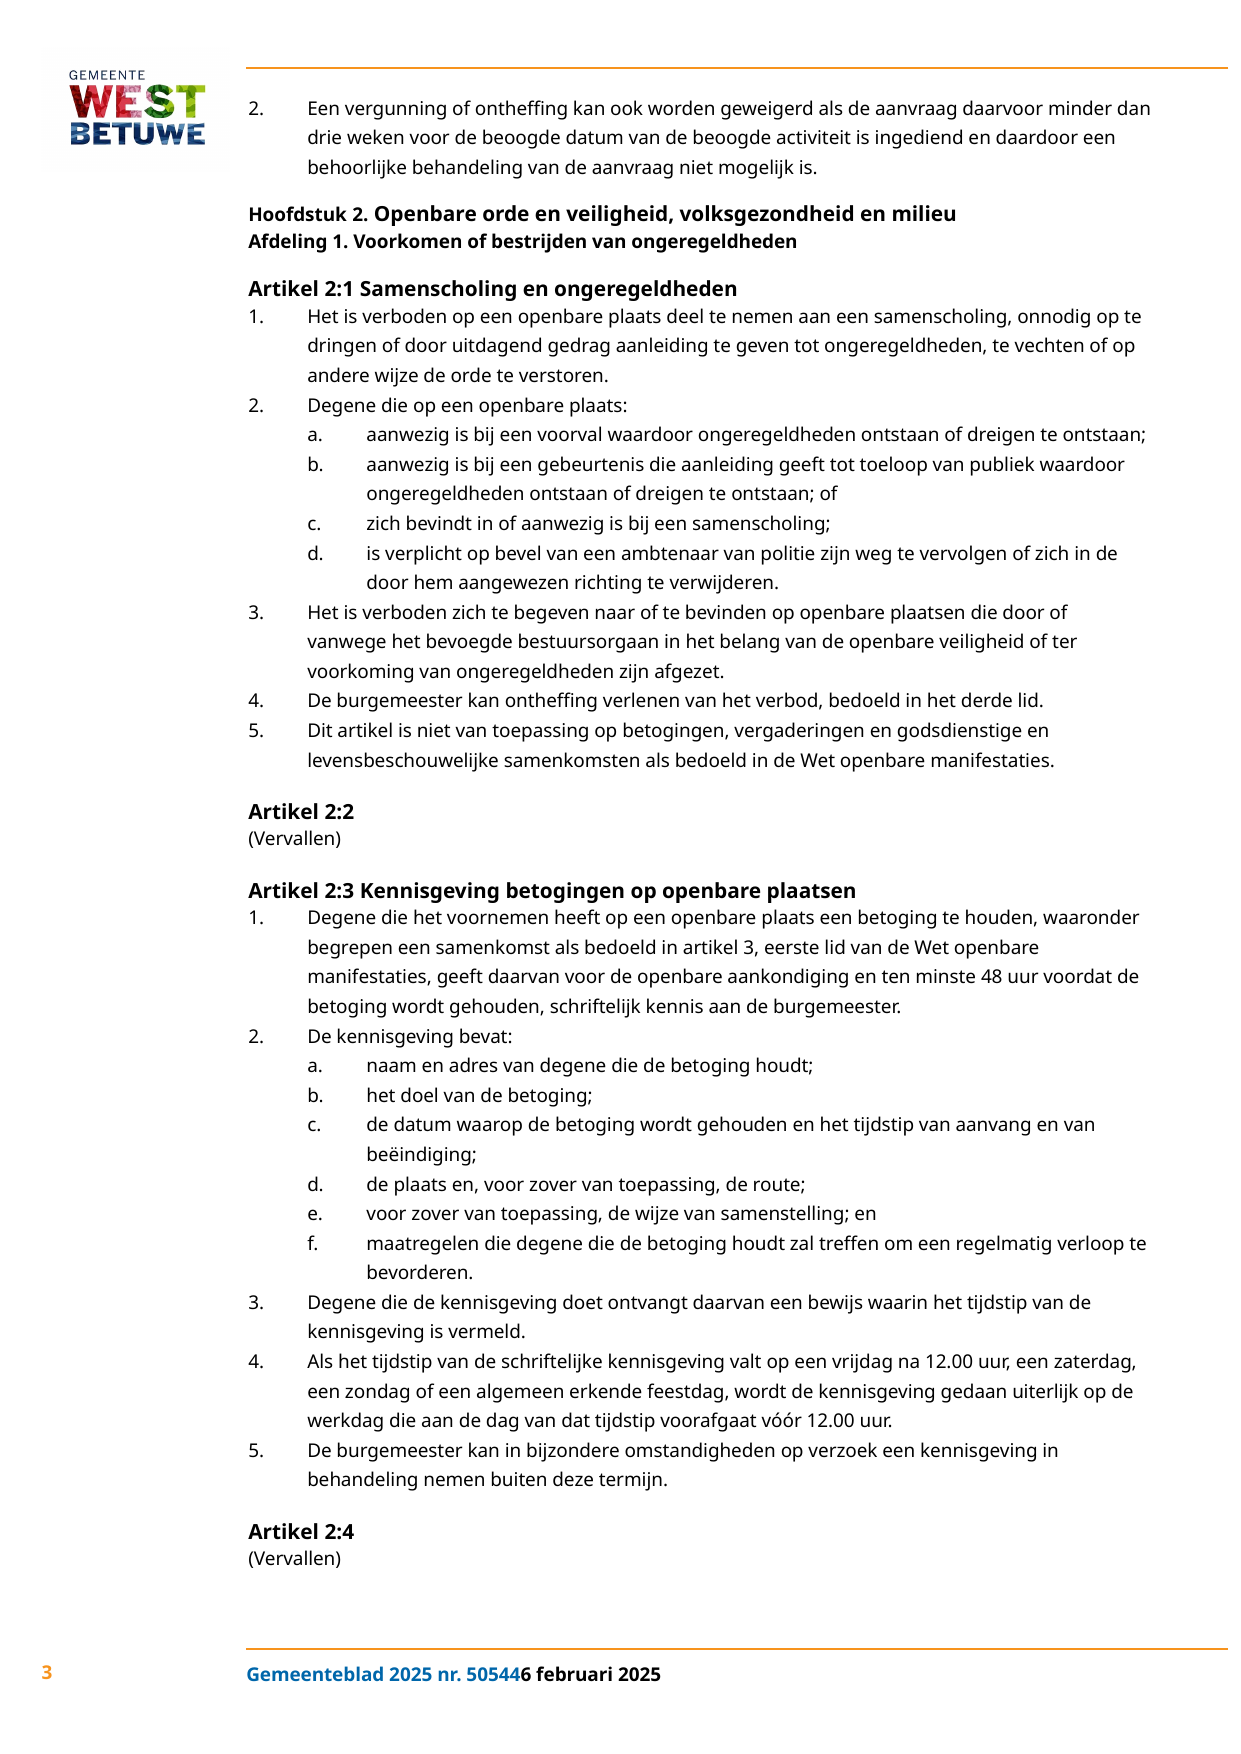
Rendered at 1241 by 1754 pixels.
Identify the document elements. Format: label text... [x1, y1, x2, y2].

text Artikel 2:1 Samenscholing en ongeregeldheden [248, 274, 1152, 303]
list Het is verboden op een openbare plaats deel te nemen aan een samenscholing, onnodig op te dringen of door uitdagend gedrag aanleiding te geven tot ongeregeldheden, te vechten of op andere wijze de orde te verstoren. [248, 303, 1152, 388]
list Het is verboden zich te begeven naar of te bevinden op openbare plaatsen die door of vanwege het bevoegde bestuursorgaan in het belang van de openbare veiligheid of ter voorkoming van ongeregeldheden zijn afgezet. [248, 599, 1152, 684]
list Degene die de kennisgeving doet ontvangt daarvan een bewijs waarin het tijdstip van de kennisgeving is vermeld. [248, 1289, 1152, 1344]
list Als het tijdstip van de schriftelijke kennisgeving valt op een vrijdag na 12.00 uur, een zaterdag, een zondag of een algemeen erkende feestdag, wordt de kennisgeving gedaan uiterlijk op de werkdag die aan de dag van dat tijdstip voorafgaat vóór 12.00 uur. [248, 1348, 1152, 1433]
text (Vervallen) [248, 826, 1152, 851]
list De burgemeester kan ontheffing verlenen van het verbod, bedoeld in het derde lid. [248, 688, 1152, 713]
list Een vergunning of ontheffing kan ook worden geweigerd als de aanvraag daarvoor minder dan drie weken voor de beoogde datum van de beoogde activiteit is ingediend en daardoor een behoorlijke behandeling van de aanvraag niet mogelijk is. [248, 95, 1152, 180]
list de plaats en, voor zover van toepassing, de route; [307, 1171, 1152, 1196]
text Afdeling 1. Voorkomen of bestrijden van ongeregeldheden [248, 228, 1152, 254]
list aanwezig is bij een gebeurtenis die aanleiding geeft tot toeloop van publiek waardoor ongeregeldheden ontstaan of dreigen te ontstaan; of [307, 451, 1152, 506]
list is verplicht op bevel van een ambtenaar van politie zijn weg te vervolgen of zich in de door hem aangewezen richting te verwijderen. [307, 540, 1152, 595]
list maatregelen die degene die de betoging houdt zal treffen om een regelmatig verloop te bevorderen. [307, 1230, 1152, 1285]
list het doel van de betoging; [307, 1082, 1152, 1108]
list aanwezig is bij een voorval waardoor ongeregeldheden ontstaan of dreigen te ontstaan; [307, 421, 1152, 447]
text (Vervallen) [248, 1545, 1152, 1571]
text Artikel 2:3 Kennisgeving betogingen op openbare plaatsen [248, 876, 1152, 904]
list De kennisgeving bevat: [248, 1023, 1152, 1048]
picture [41, 47, 231, 172]
list Dit artikel is niet van toepassing op betogingen, vergaderingen en godsdienstige en levensbeschouwelijke samenkomsten als bedoeld in de Wet openbare manifestaties. [248, 717, 1152, 772]
text Artikel 2:4 [248, 1517, 1152, 1545]
list de datum waarop de betoging wordt gehouden en het tijdstip van aanvang en van beëindiging; [307, 1112, 1152, 1167]
list zich bevindt in of aanwezig is bij een samenscholing; [307, 510, 1152, 536]
text Artikel 2:2 [248, 797, 1152, 826]
list naam en adres van degene die de betoging houdt; [307, 1052, 1152, 1078]
list Degene die op een openbare plaats: [248, 392, 1152, 417]
text Hoofdstuk 2. Openbare orde en veiligheid, volksgezondheid en milieu [248, 199, 1152, 228]
list voor zover van toepassing, de wijze van samenstelling; en [307, 1200, 1152, 1226]
list Degene die het voornemen heeft op een openbare plaats een betoging te houden, waaronder begrepen een samenkomst als bedoeld in artikel 3, eerste lid van de Wet openbare manifestaties, geeft daarvan voor de openbare aankondiging en ten minste 48 uur voordat de betoging wordt gehouden, schriftelijk kennis aan de burgemeester. [248, 904, 1152, 1019]
list De burgemeester kan in bijzondere omstandigheden op verzoek een kennisgeving in behandeling nemen buiten deze termijn. [248, 1437, 1152, 1492]
